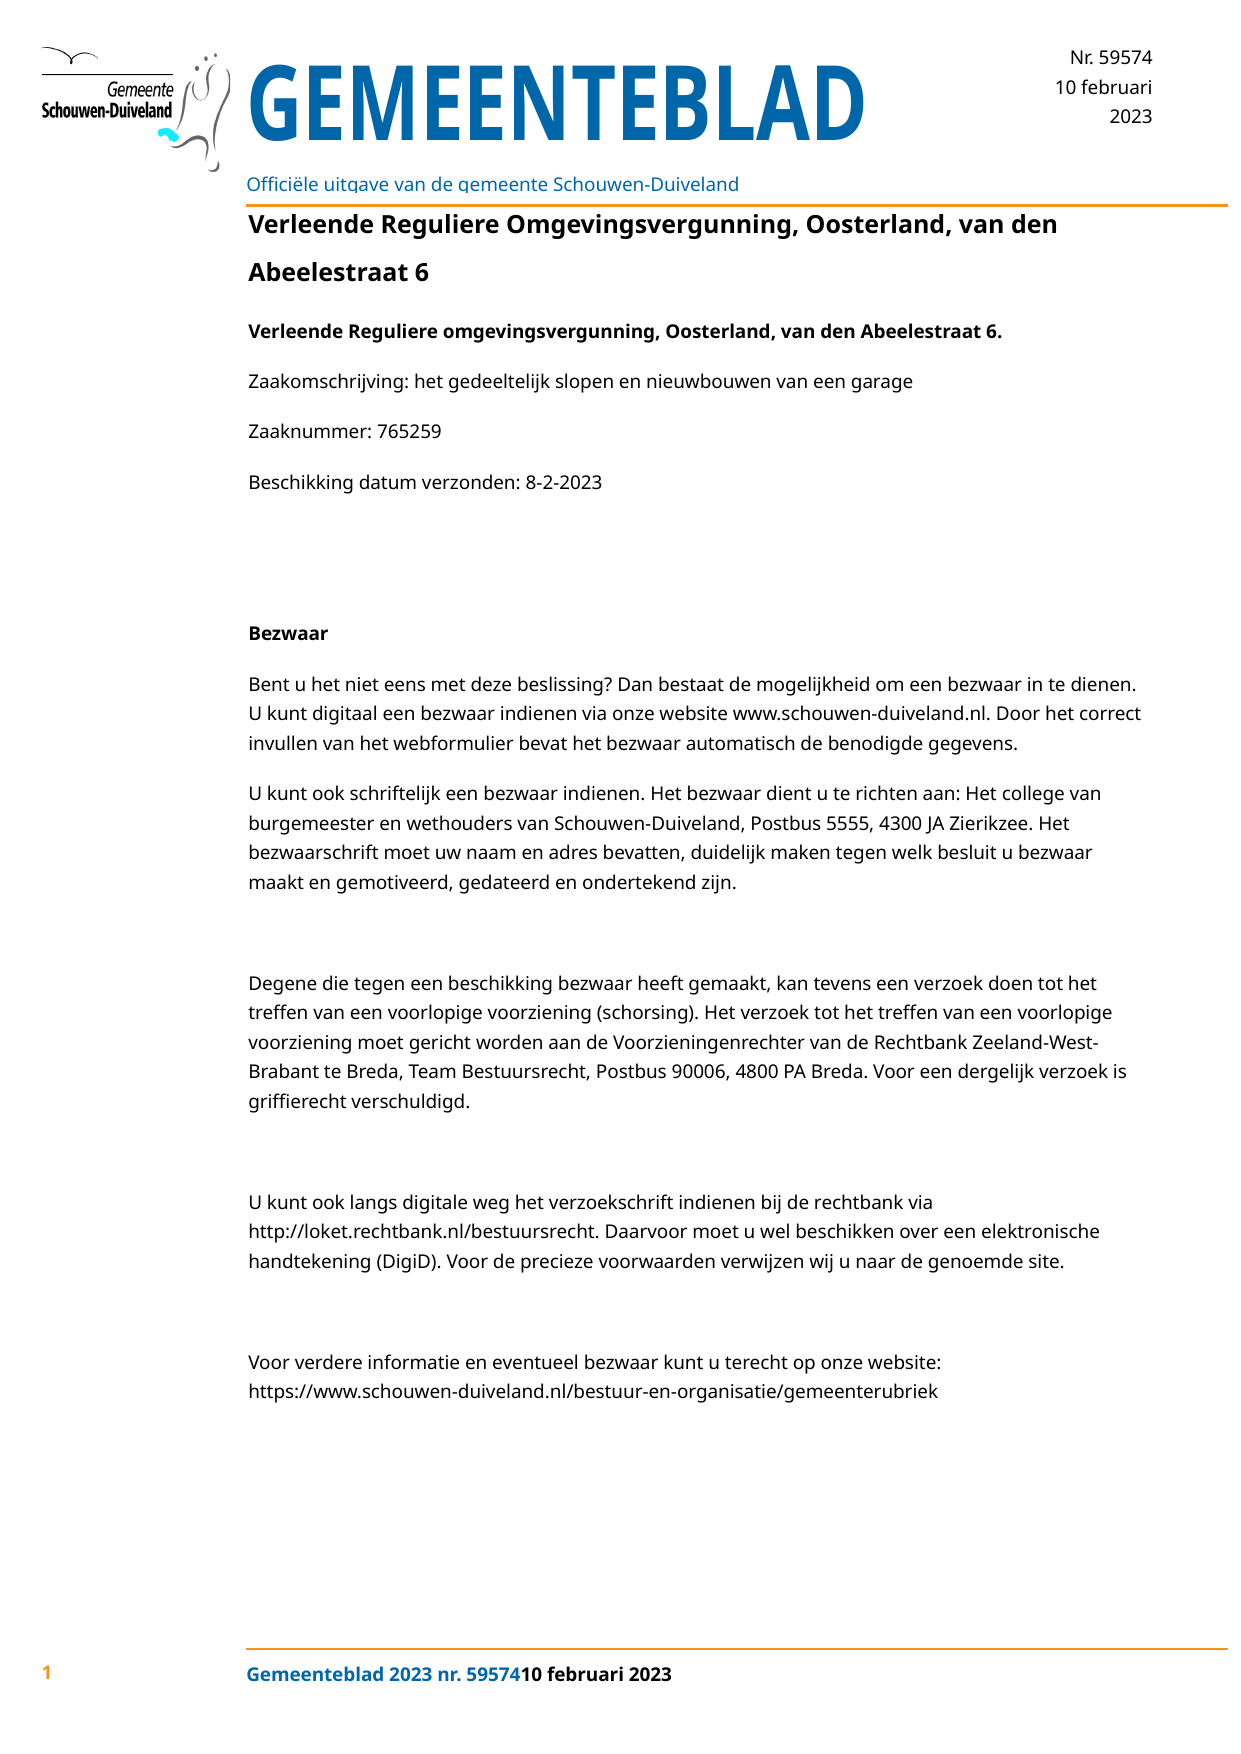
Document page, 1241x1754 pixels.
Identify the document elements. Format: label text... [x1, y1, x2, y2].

picture [41, 47, 231, 172]
text Beschikking datum verzonden: 8-2-2023 [248, 469, 1152, 495]
text U kunt ook langs digitale weg het verzoekschrift indienen bij de rechtbank via http://loket.rechtbank.nl/bestuursrecht. Daarvoor moet u wel beschikken over een elektronische handtekening (DigiD). Voor de precieze voorwaarden verwijzen wij u naar de genoemde site. [248, 1189, 1152, 1274]
text Verleende Reguliere omgevingsvergunning, Oosterland, van den Abeelestraat 6. [248, 318, 1152, 344]
text Bezwaar [248, 620, 1152, 646]
text Voor verdere informatie en eventueel bezwaar kunt u terecht op onze website: https://www.schouwen-duiveland.nl/bestuur-en-organisatie/gemeenterubriek [248, 1349, 1152, 1404]
text Zaaknummer: 765259 [248, 419, 1152, 444]
text U kunt ook schriftelijk een bezwaar indienen. Het bezwaar dient u te richten aan: Het college van burgemeester en wethouders van Schouwen-Duiveland, Postbus 5555, 4300 JA Zierikzee. Het bezwaarschrift moet uw naam en adres bevatten, duidelijk maken tegen welk besluit u bezwaar maakt en gemotiveerd, gedateerd en ondertekend zijn. [248, 780, 1152, 895]
text Verleende Reguliere Omgevingsvergunning, Oosterland, van den Abeelestraat 6 [248, 207, 1152, 288]
text Degene die tegen een beschikking bezwaar heeft gemaakt, kan tevens een verzoek doen tot het treffen van een voorlopige voorziening (schorsing). Het verzoek tot het treffen van een voorlopige voorziening moet gericht worden aan de Voorzieningenrechter van de Rechtbank Zeeland-West-Brabant te Breda, Team Bestuursrecht, Postbus 90006, 4800 PA Breda. Voor een dergelijk verzoek is griffierecht verschuldigd. [248, 970, 1152, 1114]
text Zaakomschrijving: het gedeeltelijk slopen en nieuwbouwen van een garage [248, 368, 1152, 394]
text Bent u het niet eens met deze beslissing? Dan bestaat de mogelijkheid om een bezwaar in te dienen. U kunt digitaal een bezwaar indienen via onze website www.schouwen-duiveland.nl. Door het correct invullen van het webformulier bevat het bezwaar automatisch de benodigde gegevens. [248, 671, 1152, 756]
